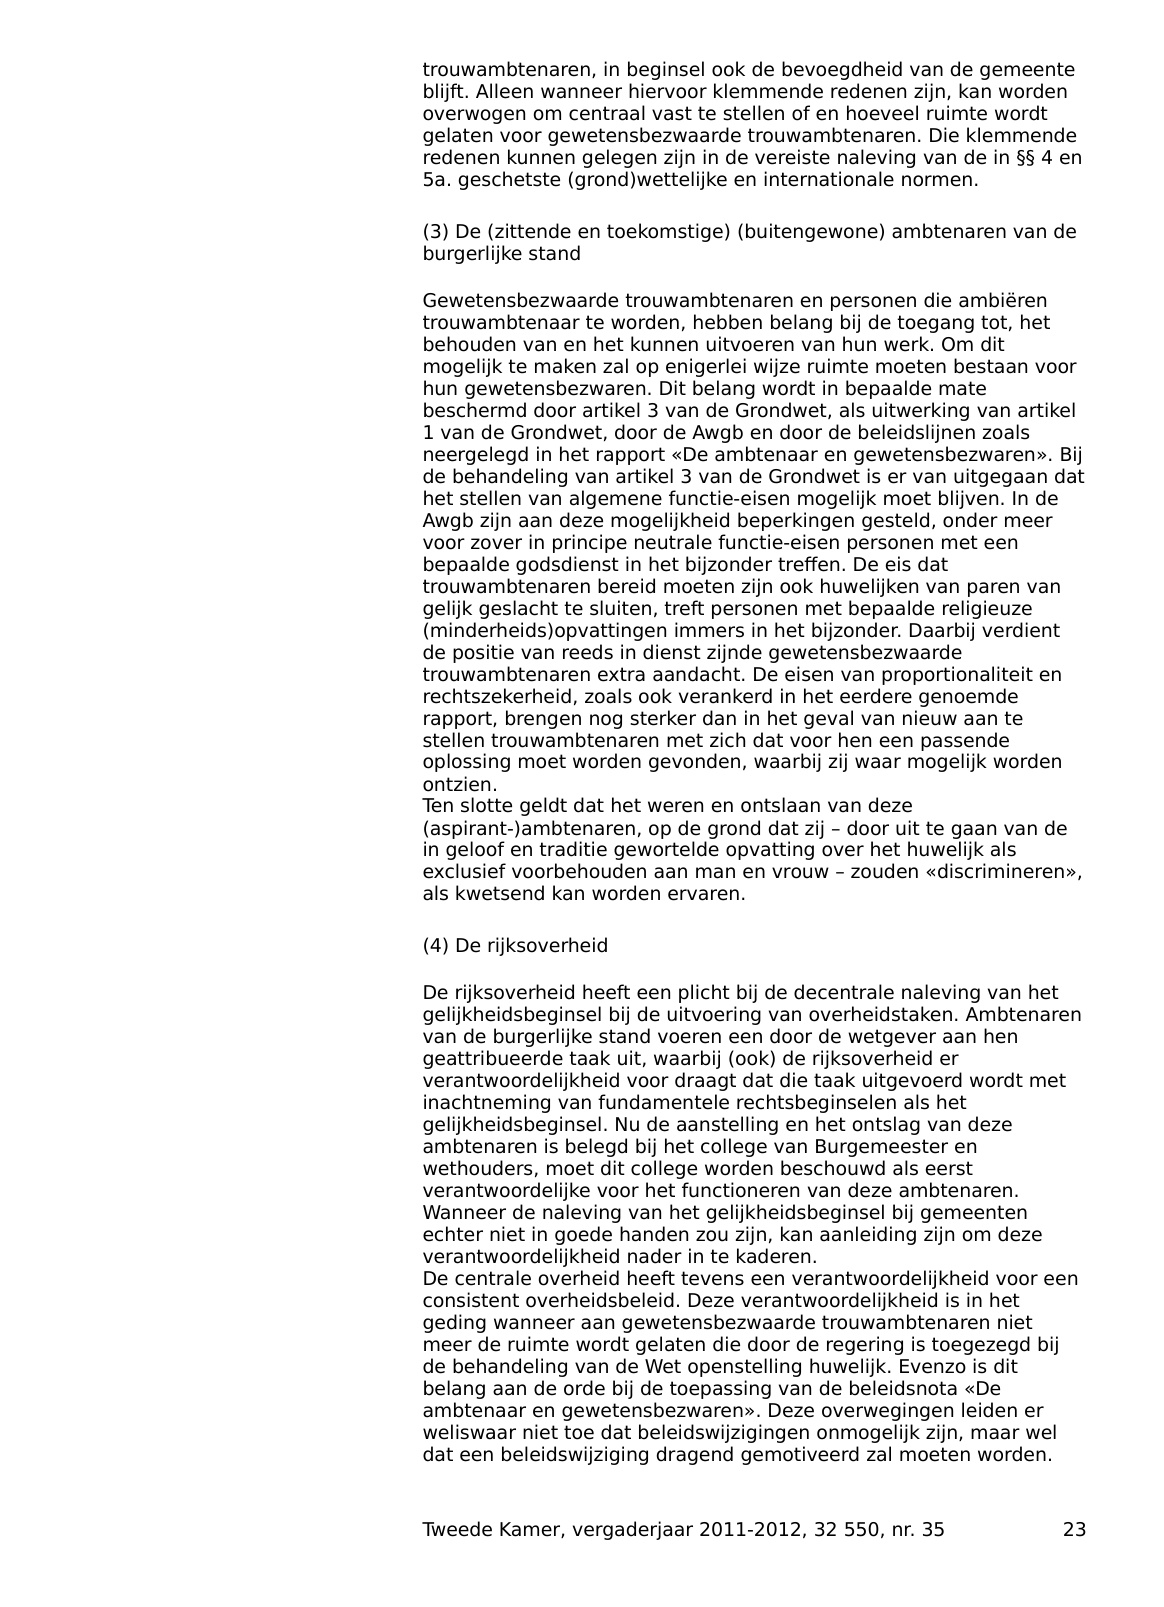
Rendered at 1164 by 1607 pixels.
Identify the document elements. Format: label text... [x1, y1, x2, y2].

subtitle (3) De (zittende en toekomstige) (buitengewone) ambtenaren van de burgerlijke stand [422, 221, 1087, 265]
text Gewetensbezwaarde trouwambtenaren en personen die ambiëren trouwambtenaar te worden, hebben belang bij de toegang tot, het behouden van en het kunnen uitvoeren van hun werk. Om dit mogelijk te maken zal op enigerlei wijze ruimte moeten bestaan voor hun gewetensbezwaren. Dit belang wordt in bepaalde mate beschermd door artikel 3 van de Grondwet, als uitwerking van artikel 1 van de Grondwet, door de Awgb en door de beleidslijnen zoals neergelegd in het rapport «De ambtenaar en gewetensbezwaren». Bij de behandeling van artikel 3 van de Grondwet is er van uitgegaan dat het stellen van algemene functie-eisen mogelijk moet blijven. In de Awgb zijn aan deze mogelijkheid beperkingen gesteld, onder meer voor zover in principe neutrale functie-eisen personen met een bepaalde godsdienst in het bijzonder treffen. De eis dat trouwambtenaren bereid moeten zijn ook huwelijken van paren van gelijk geslacht te sluiten, treft personen met bepaalde religieuze (minderheids)opvattingen immers in het bijzonder. Daarbij verdient de positie van reeds in dienst zijnde gewetensbezwaarde trouwambtenaren extra aandacht. De eisen van proportionaliteit en rechtszekerheid, zoals ook verankerd in het eerdere genoemde rapport, brengen nog sterker dan in het geval van nieuw aan te stellen trouwambtenaren met zich dat voor hen een passende oplossing moet worden gevonden, waarbij zij waar mogelijk worden ontzien. [422, 290, 1087, 795]
text trouwambtenaren, in beginsel ook de bevoegdheid van de gemeente blijft. Alleen wanneer hiervoor klemmende redenen zijn, kan worden overwogen om centraal vast te stellen of en hoeveel ruimte wordt gelaten voor gewetensbezwaarde trouwambtenaren. Die klemmende redenen kunnen gelegen zijn in de vereiste naleving van de in §§ 4 en 5a. geschetste (grond)wettelijke en internationale normen. [422, 59, 1087, 191]
text Ten slotte geldt dat het weren en ontslaan van deze (aspirant-)ambtenaren, op de grond dat zij – door uit te gaan van de in geloof en traditie gewortelde opvatting over het huwelijk als exclusief voorbehouden aan man en vrouw – zouden «discrimineren», als kwetsend kan worden ervaren. [422, 795, 1087, 905]
text De centrale overheid heeft tevens een verantwoordelijkheid voor een consistent overheidsbeleid. Deze verantwoordelijkheid is in het geding wanneer aan gewetensbezwaarde trouwambtenaren niet meer de ruimte wordt gelaten die door de regering is toegezegd bij de behandeling van de Wet openstelling huwelijk. Evenzo is dit belang aan de orde bij de toepassing van de beleidsnota «De ambtenaar en gewetensbezwaren». Deze overwegingen leiden er weliswaar niet toe dat beleidswijzigingen onmogelijk zijn, maar wel dat een beleidswijziging dragend gemotiveerd zal moeten worden. [422, 1268, 1087, 1466]
text De rijksoverheid heeft een plicht bij de decentrale naleving van het gelijkheidsbeginsel bij de uitvoering van overheidstaken. Ambtenaren van de burgerlijke stand voeren een door de wetgever aan hen geattribueerde taak uit, waarbij (ook) de rijksoverheid er verantwoordelijkheid voor draagt dat die taak uitgevoerd wordt met inachtneming van fundamentele rechtsbeginselen als het gelijkheidsbeginsel. Nu de aanstelling en het ontslag van deze ambtenaren is belegd bij het college van Burgemeester en wethouders, moet dit college worden beschouwd als eerst verantwoordelijke voor het functioneren van deze ambtenaren. Wanneer de naleving van het gelijkheidsbeginsel bij gemeenten echter niet in goede handen zou zijn, kan aanleiding zijn om deze verantwoordelijkheid nader in te kaderen. [422, 982, 1087, 1268]
subtitle (4) De rijksoverheid [422, 935, 1087, 957]
